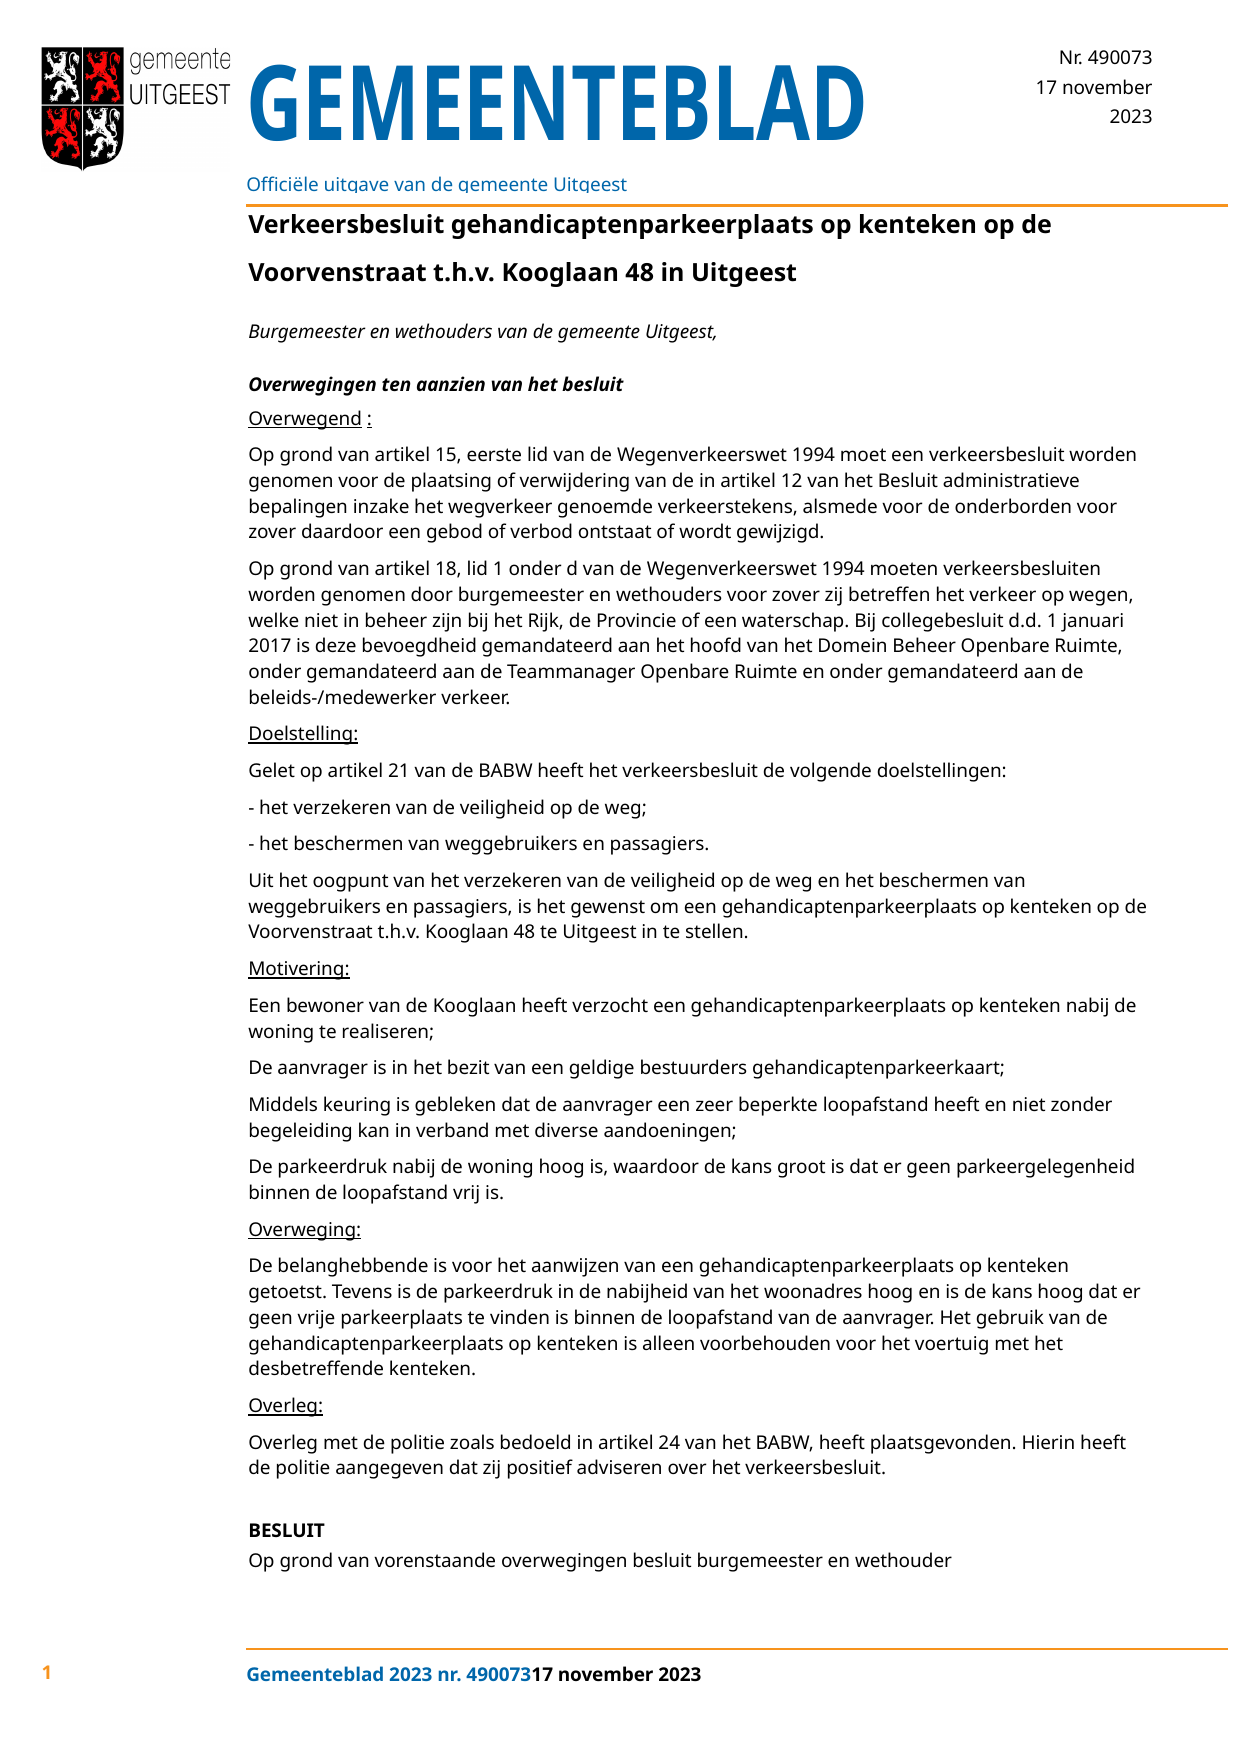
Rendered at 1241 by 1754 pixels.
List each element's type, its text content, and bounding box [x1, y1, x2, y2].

text De parkeerdruk nabij de woning hoog is, waardoor de kans groot is dat er geen parkeergelegenheid binnen de loopafstand vrij is. [248, 1153, 1152, 1205]
text Overleg: [248, 1392, 1152, 1418]
text Overleg met de politie zoals bedoeld in artikel 24 van het BABW, heeft plaatsgevonden. Hierin heeft de politie aangegeven dat zij positief adviseren over het verkeersbesluit. [248, 1429, 1152, 1480]
text Overwegingen ten aanzien van het besluit [248, 371, 1152, 396]
text Gelet op artikel 21 van de BABW heeft het verkeersbesluit de volgende doelstellingen: [248, 757, 1152, 783]
text Op grond van artikel 15, eerste lid van de Wegenverkeerswet 1994 moet een verkeersbesluit worden genomen voor de plaatsing of verwijdering van de in artikel 12 van het Besluit administratieve bepalingen inzake het wegverkeer genoemde verkeerstekens, alsmede voor de onderborden voor zover daardoor een gebod of verbod ontstaat of wordt gewijzigd. [248, 441, 1152, 544]
text Middels keuring is gebleken dat de aanvrager een zeer beperkte loopafstand heeft en niet zonder begeleiding kan in verband met diverse aandoeningen; [248, 1091, 1152, 1143]
text Uit het oogpunt van het verzekeren van de veiligheid op de weg en het beschermen van weggebruikers en passagiers, is het gewenst om een gehandicaptenparkeerplaats op kenteken op de Voorvenstraat t.h.v. Kooglaan 48 te Uitgeest in te stellen. [248, 867, 1152, 944]
text Op grond van artikel 18, lid 1 onder d van de Wegenverkeerswet 1994 moeten verkeersbesluiten worden genomen door burgemeester en wethouders voor zover zij betreffen het verkeer op wegen, welke niet in beheer zijn bij het Rijk, de Provincie of een waterschap. Bij collegebesluit d.d. 1 januari 2017 is deze bevoegdheid gemandateerd aan het hoofd van het Domein Beheer Openbare Ruimte, onder gemandateerd aan de Teammanager Openbare Ruimte en onder gemandateerd aan de beleids-/medewerker verkeer. [248, 555, 1152, 710]
text Overweging: [248, 1216, 1152, 1242]
text BESLUIT [248, 1517, 1152, 1543]
text Verkeersbesluit gehandicaptenparkeerplaats op kenteken op de Voorvenstraat t.h.v. Kooglaan 48 in Uitgeest [248, 207, 1152, 288]
text Overwegend : [248, 405, 1152, 431]
text De belanghebbende is voor het aanwijzen van een gehandicaptenparkeerplaats op kenteken getoetst. Tevens is de parkeerdruk in de nabijheid van het woonadres hoog en is de kans hoog dat er geen vrije parkeerplaats te vinden is binnen de loopafstand van de aanvrager. Het gebruik van de gehandicaptenparkeerplaats op kenteken is alleen voorbehouden voor het voertuig met het desbetreffende kenteken. [248, 1253, 1152, 1381]
text Een bewoner van de Kooglaan heeft verzocht een gehandicaptenparkeerplaats op kenteken nabij de woning te realiseren; [248, 992, 1152, 1043]
text Burgemeester en wethouders van de gemeente Uitgeest, [248, 318, 1152, 344]
text Op grond van vorenstaande overwegingen besluit burgemeester en wethouder [248, 1547, 1152, 1573]
picture [41, 47, 231, 172]
text Motivering: [248, 955, 1152, 981]
text - het beschermen van weggebruikers en passagiers. [248, 831, 1152, 856]
text - het verzekeren van de veiligheid op de weg; [248, 794, 1152, 820]
text Doelstelling: [248, 721, 1152, 746]
text De aanvrager is in het bezit van een geldige bestuurders gehandicaptenparkeerkaart; [248, 1054, 1152, 1080]
